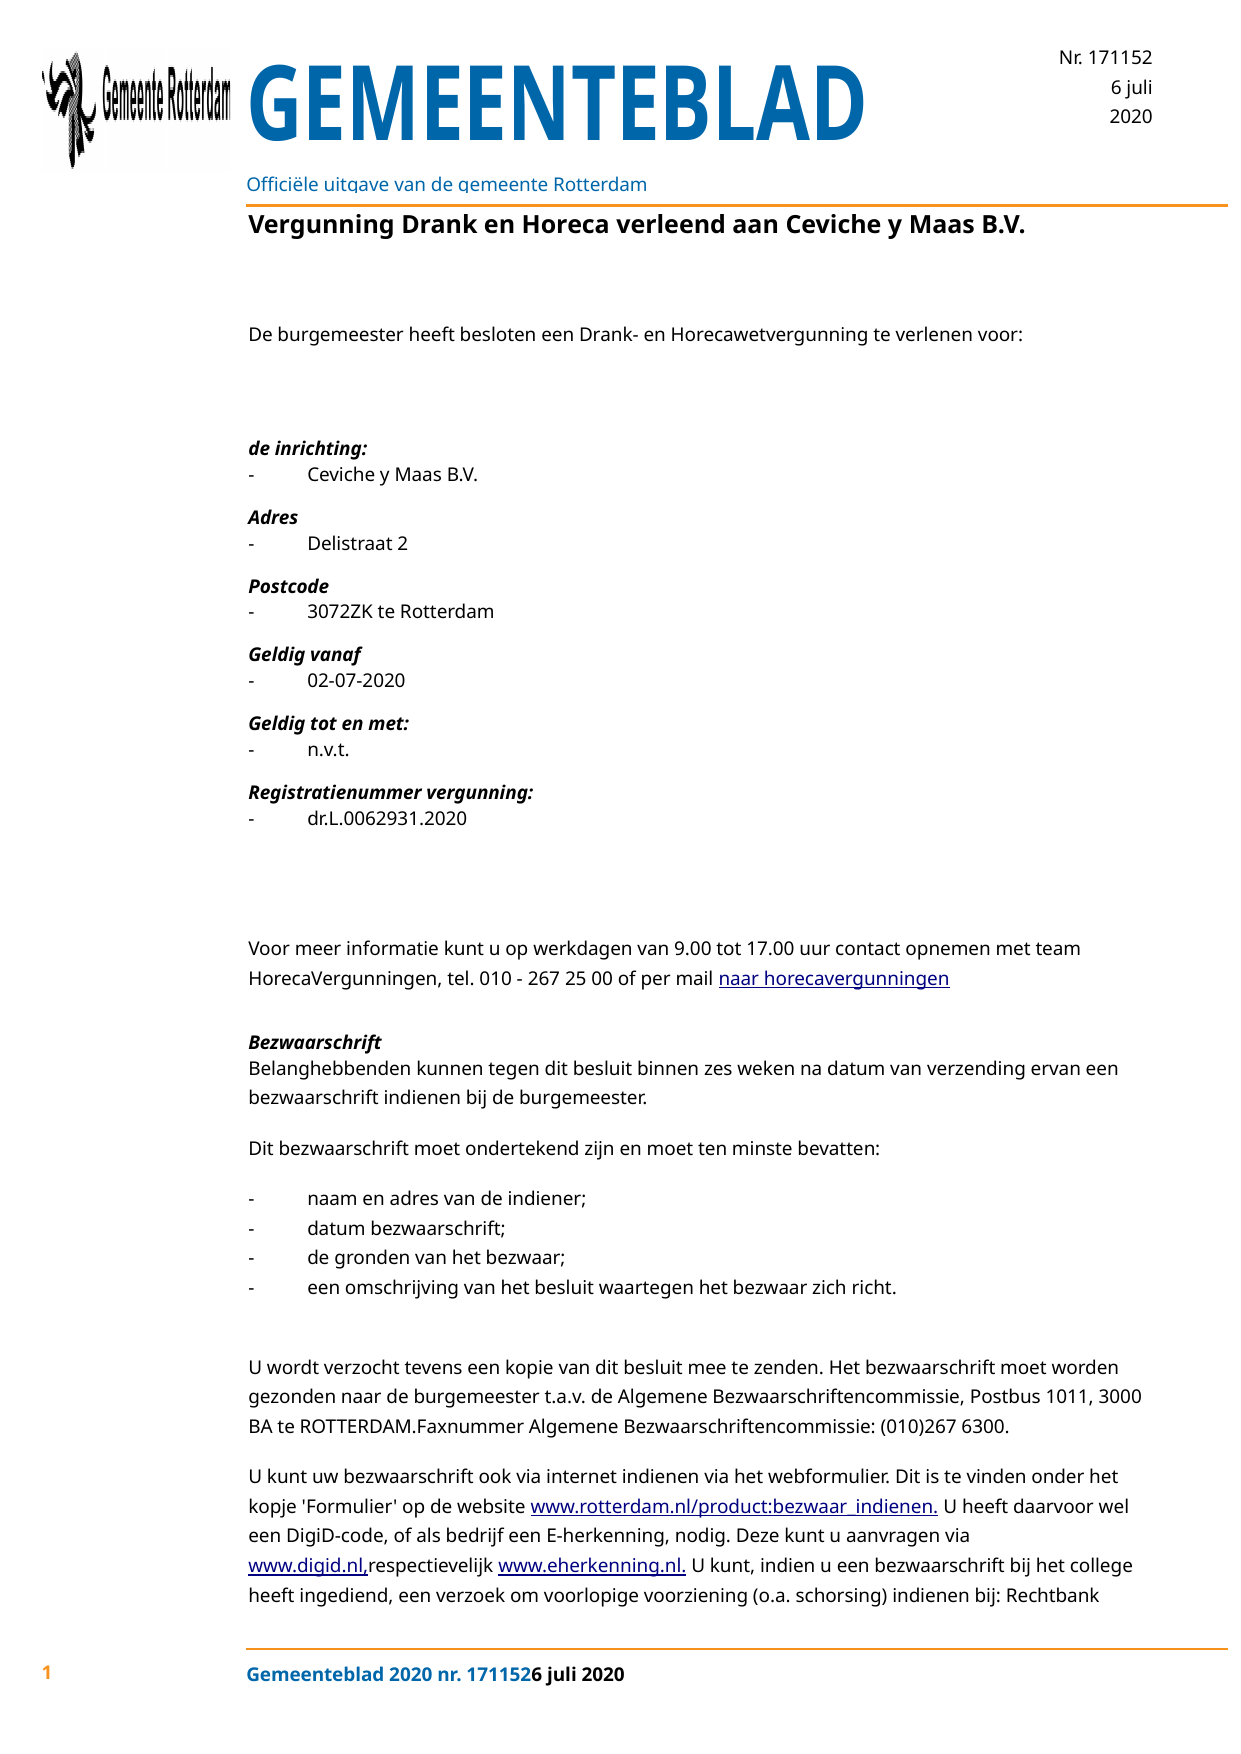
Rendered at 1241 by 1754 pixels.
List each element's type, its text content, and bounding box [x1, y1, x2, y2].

text Postcode [248, 573, 1152, 598]
text U wordt verzocht tevens een kopie van dit besluit mee te zenden. Het bezwaarschrift moet worden gezonden naar de burgemeester t.a.v. de Algemene Bezwaarschriftencommissie, Postbus 1011, 3000 BA te ROTTERDAM.Faxnummer Algemene Bezwaarschriftencommissie: (010)267 6300. [248, 1354, 1152, 1439]
text Geldig vanaf [248, 642, 1152, 667]
list n.v.t. [248, 736, 1152, 762]
list de gronden van het bezwaar; [248, 1244, 1152, 1270]
list Ceviche y Maas B.V. [248, 461, 1152, 487]
text Voor meer informatie kunt u op werkdagen van 9.00 tot 17.00 uur contact opnemen met team HorecaVergunningen, tel. 010 - 267 25 00 of per mail naar horecavergunningen [248, 936, 1152, 991]
list 02-07-2020 [248, 667, 1152, 693]
list Delistraat 2 [248, 530, 1152, 555]
text Bezwaarschrift [248, 1029, 1152, 1055]
text De burgemeester heeft besloten een Drank- en Horecawetvergunning te verlenen voor: [248, 321, 1152, 346]
text de inrichting: [248, 435, 1152, 461]
text Belanghebbenden kunnen tegen dit besluit binnen zes weken na datum van verzending ervan een bezwaarschrift indienen bij de burgemeester. [248, 1055, 1152, 1110]
list datum bezwaarschrift; [248, 1215, 1152, 1241]
list naam en adres van de indiener; [248, 1185, 1152, 1211]
text Geldig tot en met: [248, 711, 1152, 736]
list dr.L.0062931.2020 [248, 805, 1152, 831]
text Adres [248, 504, 1152, 530]
text U kunt uw bezwaarschrift ook via internet indienen via het webformulier. Dit is te vinden onder het kopje 'Formulier' op de website www.rotterdam.nl/product:bezwaar_indienen. U heeft daarvoor wel een DigiD-code, of als bedrijf een E-herkenning, nodig. Deze kunt u aanvragen via www.digid.nl,respectievelijk www.eherkenning.nl. U kunt, indien u een bezwaarschrift bij het college heeft ingediend, een verzoek om voorlopige voorziening (o.a. schorsing) indienen bij: Rechtbank [248, 1463, 1152, 1608]
list 3072ZK te Rotterdam [248, 598, 1152, 624]
list een omschrijving van het besluit waartegen het bezwaar zich richt. [248, 1274, 1152, 1300]
text Registratienummer vergunning: [248, 779, 1152, 805]
picture [41, 47, 231, 172]
text Dit bezwaarschrift moet ondertekend zijn en moet ten minste bevatten: [248, 1135, 1152, 1161]
text Vergunning Drank en Horeca verleend aan Ceviche y Maas B.V. [248, 207, 1152, 241]
